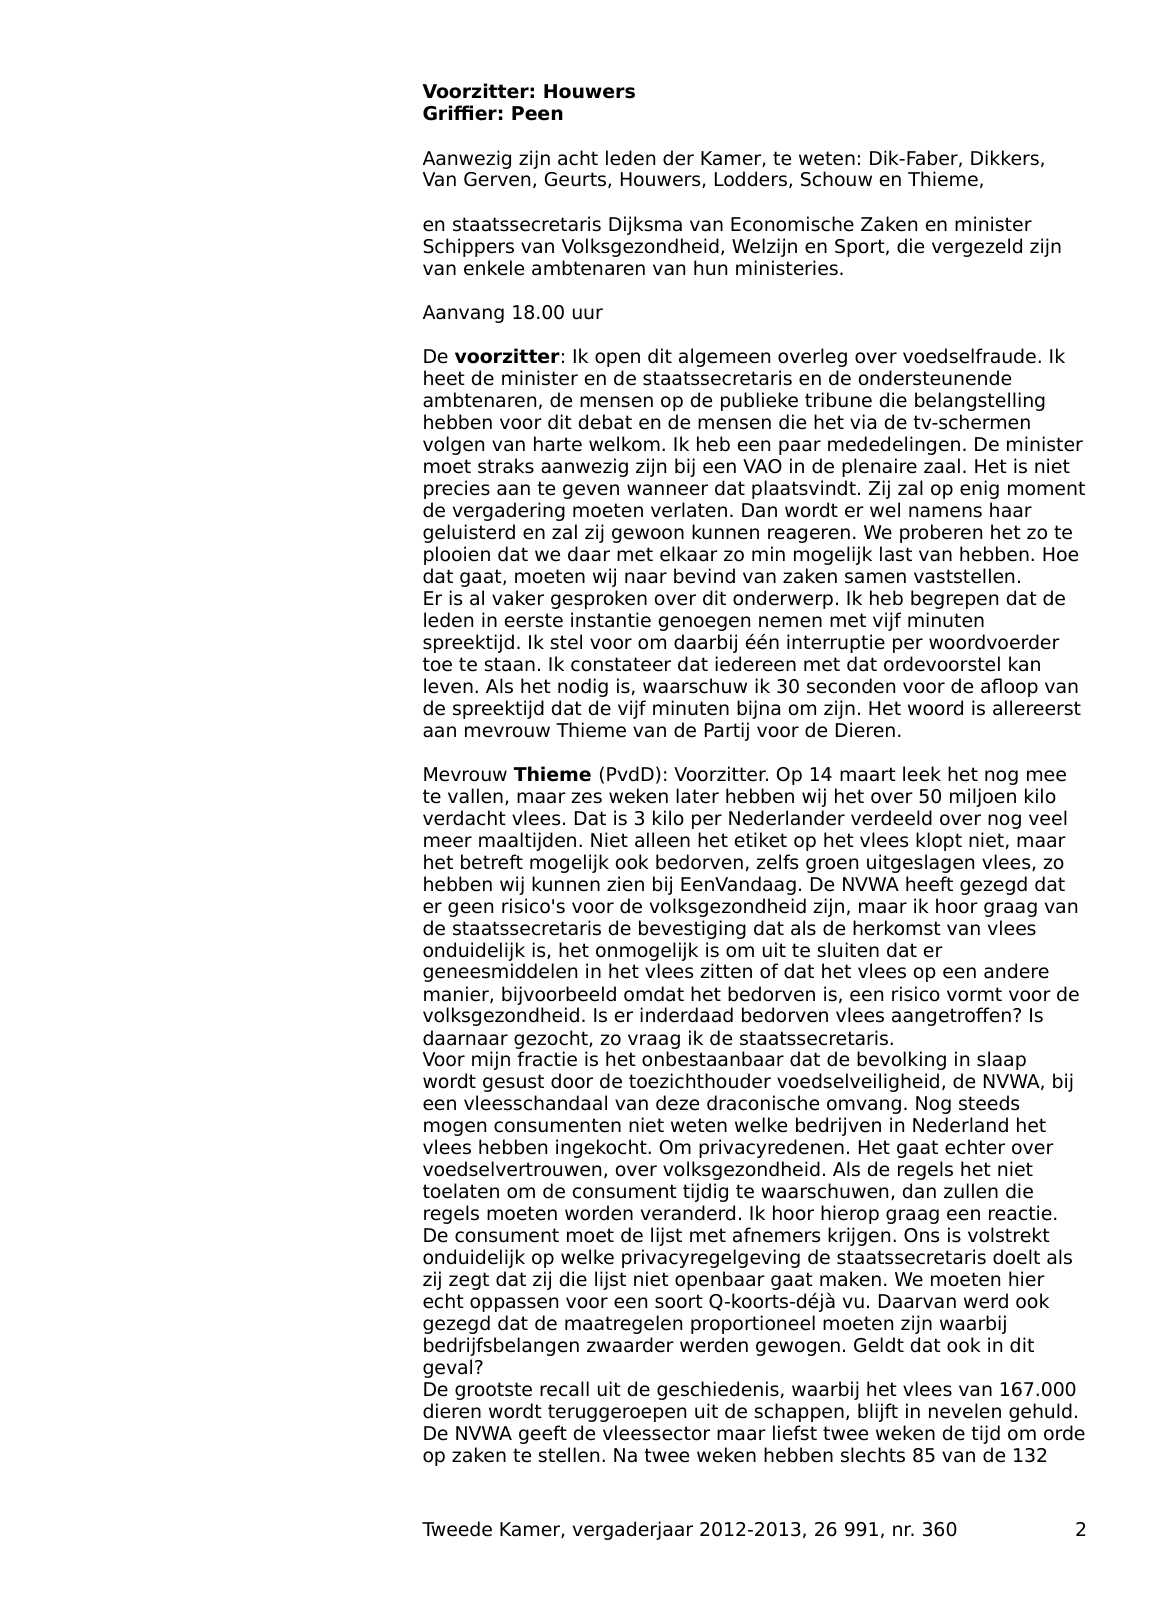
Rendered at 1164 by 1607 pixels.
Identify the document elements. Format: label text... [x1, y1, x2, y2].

text Mevrouw Thieme (PvdD): Voorzitter. Op 14 maart leek het nog mee te vallen, maar zes weken later hebben wij het over 50 miljoen kilo verdacht vlees. Dat is 3 kilo per Nederlander verdeeld over nog veel meer maaltijden. Niet alleen het etiket op het vlees klopt niet, maar het betreft mogelijk ook bedorven, zelfs groen uitgeslagen vlees, zo hebben wij kunnen zien bij EenVandaag. De NVWA heeft gezegd dat er geen risico's voor de volksgezondheid zijn, maar ik hoor graag van de staatssecretaris de bevestiging dat als de herkomst van vlees onduidelijk is, het onmogelijk is om uit te sluiten dat er geneesmiddelen in het vlees zitten of dat het vlees op een andere manier, bijvoorbeeld omdat het bedorven is, een risico vormt voor de volksgezondheid. Is er inderdaad bedorven vlees aangetroffen? Is daarnaar gezocht, zo vraag ik de staatssecretaris. [422, 764, 1087, 1049]
text en staatssecretaris Dijksma van Economische Zaken en minister Schippers van Volksgezondheid, Welzijn en Sport, die vergezeld zijn van enkele ambtenaren van hun ministeries. [422, 213, 1087, 279]
text Er is al vaker gesproken over dit onderwerp. Ik heb begrepen dat de leden in eerste instantie genoegen nemen met vijf minuten spreektijd. Ik stel voor om daarbij één interruptie per woordvoerder toe te staan. Ik constateer dat iedereen met dat ordevoorstel kan leven. Als het nodig is, waarschuw ik 30 seconden voor de afloop van de spreektijd dat de vijf minuten bijna om zijn. Het woord is allereerst aan mevrouw Thieme van de Partij voor de Dieren. [422, 588, 1087, 741]
text De grootste recall uit de geschiedenis, waarbij het vlees van 167.000 dieren wordt teruggeroepen uit de schappen, blijft in nevelen gehuld. De NVWA geeft de vleessector maar liefst twee weken de tijd om orde op zaken te stellen. Na twee weken hebben slechts 85 van de 132 [422, 1379, 1087, 1467]
text Voor mijn fractie is het onbestaanbaar dat de bevolking in slaap wordt gesust door de toezichthouder voedselveiligheid, de NVWA, bij een vleesschandaal van deze draconische omvang. Nog steeds mogen consumenten niet weten welke bedrijven in Nederland het vlees hebben ingekocht. Om privacyredenen. Het gaat echter over voedselvertrouwen, over volksgezondheid. Als de regels het niet toelaten om de consument tijdig te waarschuwen, dan zullen die regels moeten worden veranderd. Ik hoor hierop graag een reactie. De consument moet de lijst met afnemers krijgen. Ons is volstrekt onduidelijk op welke privacyregelgeving de staatssecretaris doelt als zij zegt dat zij die lijst niet openbaar gaat maken. We moeten hier echt oppassen voor een soort Q-koorts-déjà vu. Daarvan werd ook gezegd dat de maatregelen proportioneel moeten zijn waarbij bedrijfsbelangen zwaarder werden gewogen. Geldt dat ook in dit geval? [422, 1049, 1087, 1379]
text Voorzitter: Houwers [422, 81, 1087, 103]
text Griffier: Peen [422, 103, 1087, 125]
text Aanwezig zijn acht leden der Kamer, te weten: Dik-Faber, Dikkers, Van Gerven, Geurts, Houwers, Lodders, Schouw en Thieme, [422, 147, 1087, 191]
text De voorzitter: Ik open dit algemeen overleg over voedselfraude. Ik heet de minister en de staatssecretaris en de ondersteunende ambtenaren, de mensen op de publieke tribune die belangstelling hebben voor dit debat en de mensen die het via de tv-schermen volgen van harte welkom. Ik heb een paar mededelingen. De minister moet straks aanwezig zijn bij een VAO in de plenaire zaal. Het is niet precies aan te geven wanneer dat plaatsvindt. Zij zal op enig moment de vergadering moeten verlaten. Dan wordt er wel namens haar geluisterd en zal zij gewoon kunnen reageren. We proberen het zo te plooien dat we daar met elkaar zo min mogelijk last van hebben. Hoe dat gaat, moeten wij naar bevind van zaken samen vaststellen. [422, 346, 1087, 588]
text Aanvang 18.00 uur [422, 302, 1087, 324]
